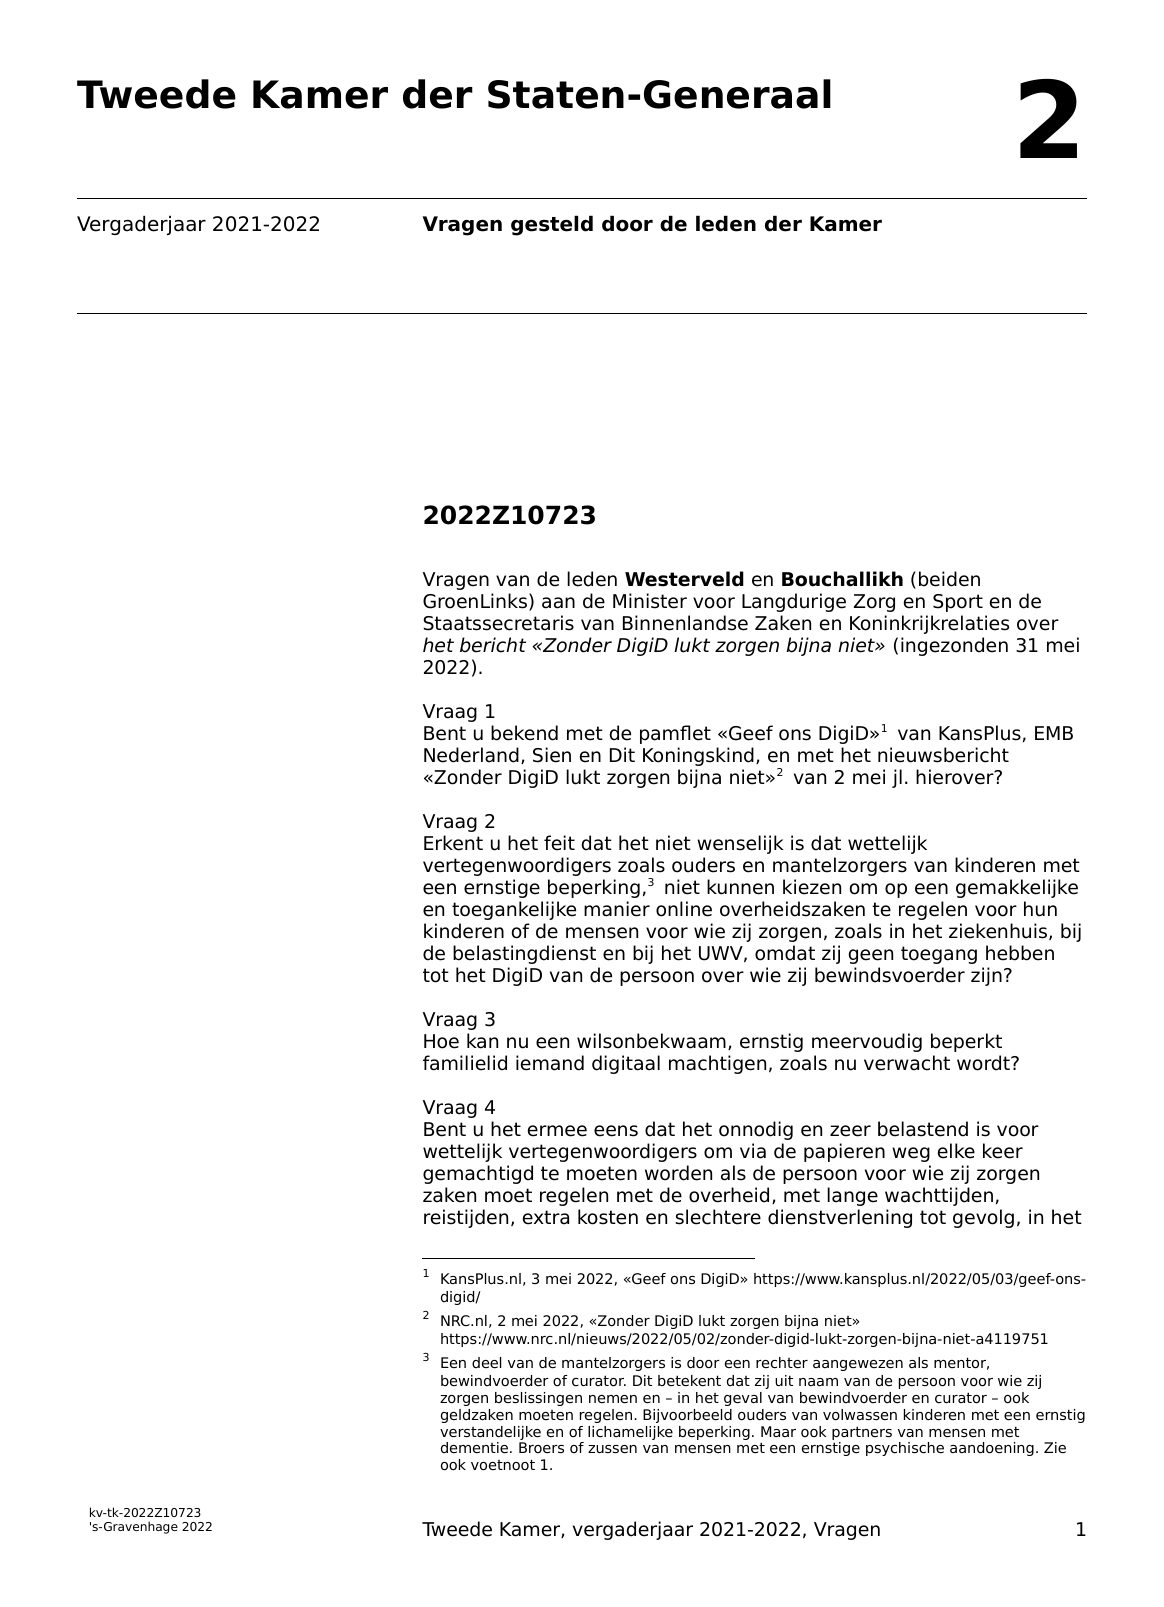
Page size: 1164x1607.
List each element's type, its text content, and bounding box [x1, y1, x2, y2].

text Vraag 2 [422, 811, 1087, 833]
text Bent u bekend met de pamflet «Geef ons DigiD» van KansPlus, EMB Nederland, Sien en Dit Koningskind, en met het nieuwsbericht «Zonder DigiD lukt zorgen bijna niet» van 2 mei jl. hierover? [422, 723, 1087, 789]
text Vraag 1 [422, 701, 1087, 723]
text 's-Gravenhage 2022 [88, 1520, 323, 1534]
table_cell Vergaderjaar 2021-2022 [77, 199, 422, 313]
text NRC.nl, 2 mei 2022, «Zonder DigiD lukt zorgen bijna niet» https://www.nrc.nl/nieuws/2022/05/02/zonder-digid-lukt-zorgen-bijna-niet-a4119751 [422, 1309, 1087, 1348]
text Bent u het ermee eens dat het onnodig en zeer belastend is voor wettelijk vertegenwoordigers om via de papieren weg elke keer gemachtigd te moeten worden als de persoon voor wie zij zorgen zaken moet regelen met de overheid, met lange wachttijden, reistijden, extra kosten en slechtere dienstverlening tot gevolg, in het [422, 1119, 1087, 1229]
table_cell Vragen gesteld door de leden der Kamer [422, 199, 1087, 313]
text Erkent u het feit dat het niet wenselijk is dat wettelijk vertegenwoordigers zoals ouders en mantelzorgers van kinderen met een ernstige beperking, niet kunnen kiezen om op een gemakkelijke en toegankelijke manier online overheidszaken te regelen voor hun kinderen of de mensen voor wie zij zorgen, zoals in het ziekenhuis, bij de belastingdienst en bij het UWV, omdat zij geen toegang hebben tot het DigiD van de persoon over wie zij bewindsvoerder zijn? [422, 833, 1087, 987]
table_header Tweede Kamer der Staten-Generaal [77, 59, 886, 198]
text Vraag 4 [422, 1097, 1087, 1119]
text kv-tk-2022Z10723 [88, 1506, 323, 1520]
text KansPlus.nl, 3 mei 2022, «Geef ons DigiD» https://www.kansplus.nl/2022/05/03/geef-ons-digid/ [422, 1267, 1087, 1306]
text Hoe kan nu een wilsonbekwaam, ernstig meervoudig beperkt familielid iemand digitaal machtigen, zoals nu verwacht wordt? [422, 1031, 1087, 1075]
text 2022Z10723 [422, 501, 1087, 531]
text Vraag 3 [422, 1009, 1087, 1031]
table_header 2 [886, 59, 1087, 198]
text Een deel van de mantelzorgers is door een rechter aangewezen als mentor, bewindvoerder of curator. Dit betekent dat zij uit naam van de persoon voor wie zij zorgen beslissingen nemen en – in het geval van bewindvoerder en curator – ook geldzaken moeten regelen. Bijvoorbeeld ouders van volwassen kinderen met een ernstig verstandelijke en of lichamelijke beperking. Maar ook partners van mensen met dementie. Broers of zussen van mensen met een ernstige psychische aandoening. Zie ook voetnoot 1. [422, 1351, 1087, 1474]
text Vragen van de leden Westerveld en Bouchallikh (beiden GroenLinks) aan de Minister voor Langdurige Zorg en Sport en de Staatssecretaris van Binnenlandse Zaken en Koninkrijkrelaties over het bericht «Zonder DigiD lukt zorgen bijna niet» (ingezonden 31 mei 2022). [422, 569, 1087, 679]
